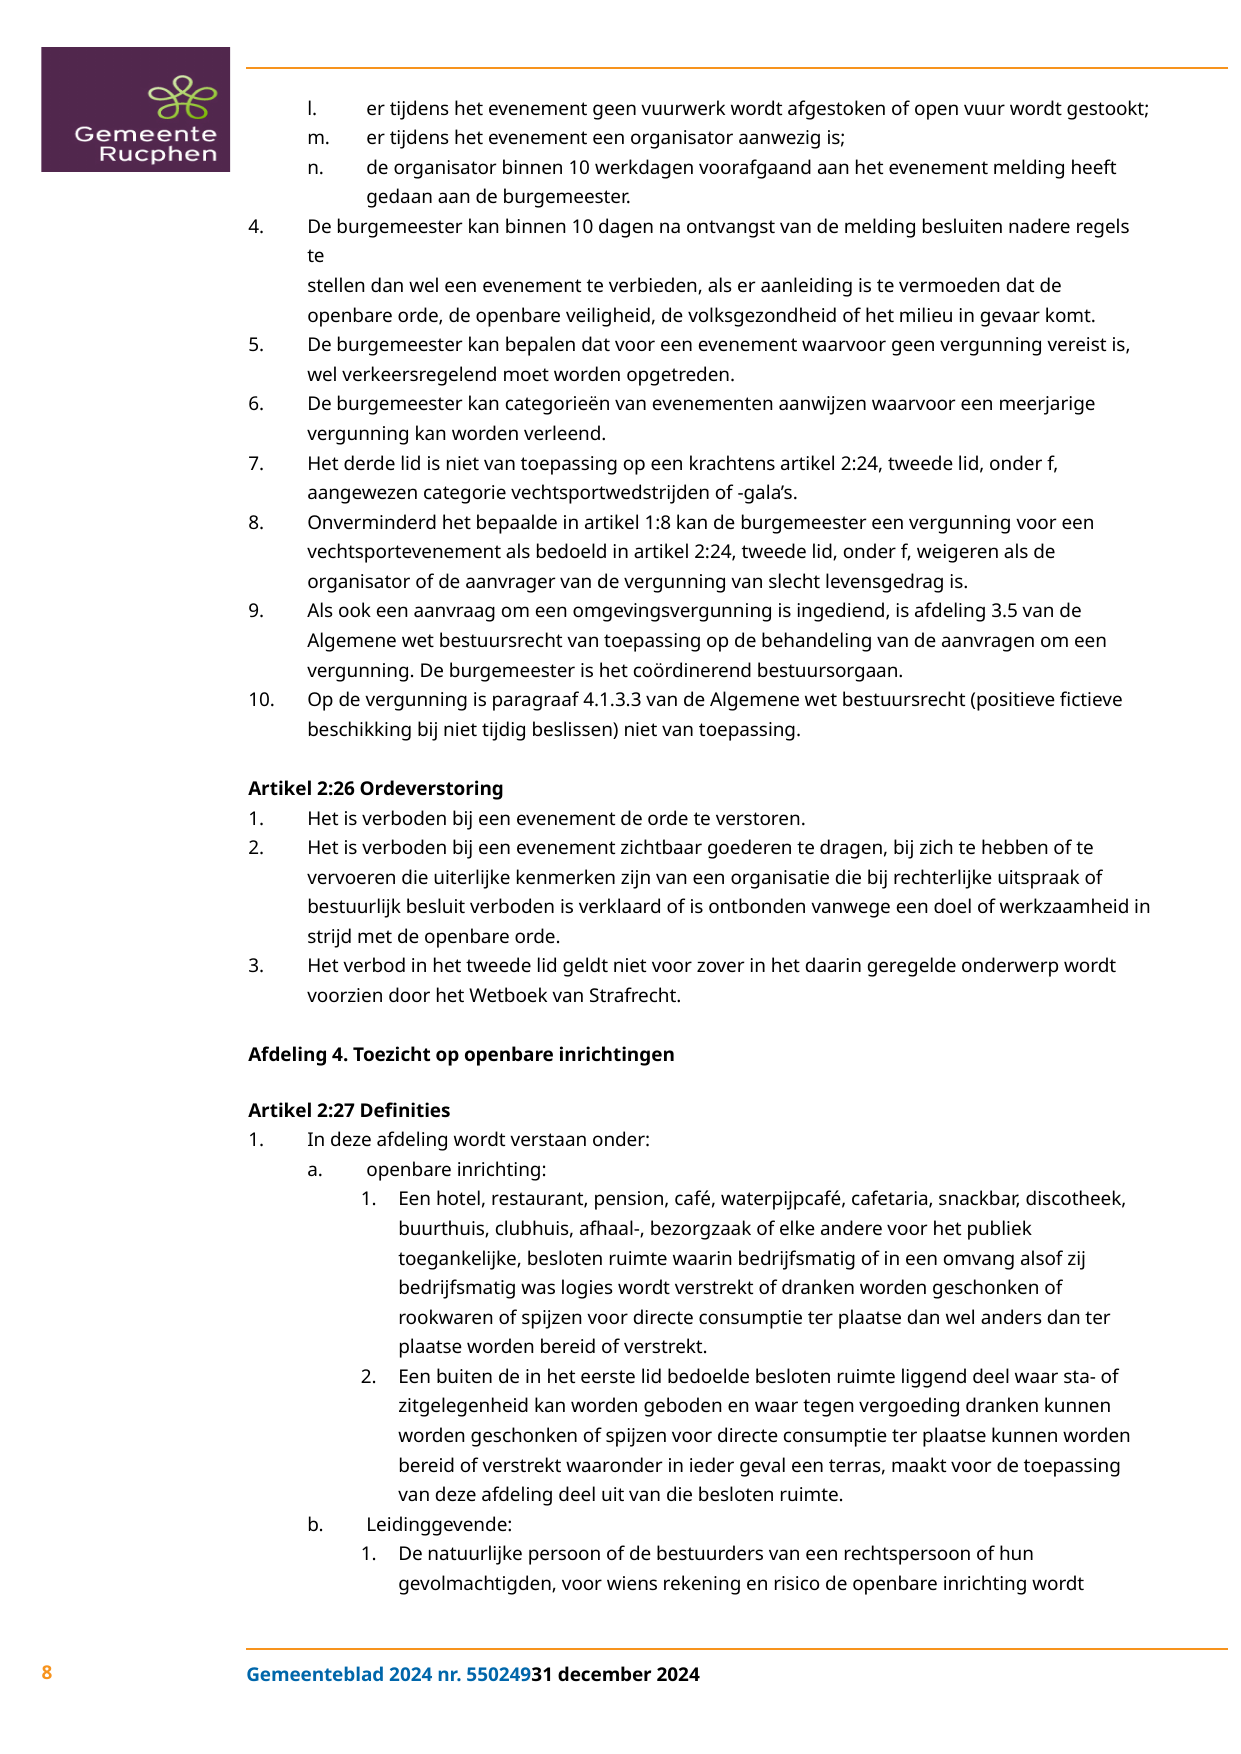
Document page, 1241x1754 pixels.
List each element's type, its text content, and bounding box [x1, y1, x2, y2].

list Onverminderd het bepaalde in artikel 1:8 kan de burgemeester een vergunning voor een vechtsportevenement als bedoeld in artikel 2:24, tweede lid, onder f, weigeren als de organisator of de aanvrager van de vergunning van slecht levensgedrag is. [248, 509, 1152, 594]
list Het verbod in het tweede lid geldt niet voor zover in het daarin geregelde onderwerp wordt voorzien door het Wetboek van Strafrecht. [248, 953, 1152, 1008]
list Leidinggevende: [307, 1511, 1152, 1537]
list In deze afdeling wordt verstaan onder: [248, 1126, 1152, 1152]
list Een hotel, restaurant, pension, café, waterpijpcafé, cafetaria, snackbar, discotheek, buurthuis, clubhuis, afhaal-, bezorgzaak of elke andere voor het publiek toegankelijke, besloten ruimte waarin bedrijfsmatig of in een omvang alsof zij bedrijfsmatig was logies wordt verstrekt of dranken worden geschonken of rookwaren of spijzen voor directe consumptie ter plaatse dan wel anders dan ter plaatse worden bereid of verstrekt. [361, 1186, 1152, 1359]
list De burgemeester kan bepalen dat voor een evenement waarvoor geen vergunning vereist is, wel verkeersregelend moet worden opgetreden. [248, 331, 1152, 387]
list De burgemeester kan binnen 10 dagen na ontvangst van de melding besluiten nadere regels te [248, 213, 1152, 268]
text Artikel 2:27 Definities [248, 1097, 1152, 1122]
list de organisator binnen 10 werkdagen voorafgaand aan het evenement melding heeft gedaan aan de burgemeester. [307, 154, 1152, 209]
list De burgemeester kan categorieën van evenementen aanwijzen waarvoor een meerjarige vergunning kan worden verleend. [248, 391, 1152, 446]
list er tijdens het evenement een organisator aanwezig is; [307, 124, 1152, 150]
list Als ook een aanvraag om een omgevingsvergunning is ingediend, is afdeling 3.5 van de Algemene wet bestuursrecht van toepassing op de behandeling van de aanvragen om een vergunning. De burgemeester is het coördinerend bestuursorgaan. [248, 598, 1152, 683]
list er tijdens het evenement geen vuurwerk wordt afgestoken of open vuur wordt gestookt; [307, 95, 1152, 121]
list Het is verboden bij een evenement de orde te verstoren. [248, 805, 1152, 831]
list Op de vergunning is paragraaf 4.1.3.3 van de Algemene wet bestuursrecht (positieve fictieve beschikking bij niet tijdig beslissen) niet van toepassing. [248, 686, 1152, 742]
text Afdeling 4. Toezicht op openbare inrichtingen [248, 1041, 1152, 1067]
list Het is verboden bij een evenement zichtbaar goederen te dragen, bij zich te hebben of te vervoeren die uiterlijke kenmerken zijn van een organisatie die bij rechterlijke uitspraak of bestuurlijk besluit verboden is verklaard of is ontbonden vanwege een doel of werkzaamheid in strijd met de openbare orde. [248, 834, 1152, 949]
list De natuurlijke persoon of de bestuurders van een rechtspersoon of hun gevolmachtigden, voor wiens rekening en risico de openbare inrichting wordt [361, 1541, 1152, 1596]
text Artikel 2:26 Ordeverstoring [248, 775, 1152, 801]
list Het derde lid is niet van toepassing op een krachtens artikel 2:24, tweede lid, onder f, aangewezen categorie vechtsportwedstrijden of -gala’s. [248, 450, 1152, 505]
picture [41, 47, 231, 172]
list Een buiten de in het eerste lid bedoelde besloten ruimte liggend deel waar sta- of zitgelegenheid kan worden geboden en waar tegen vergoeding dranken kunnen worden geschonken of spijzen voor directe consumptie ter plaatse kunnen worden bereid of verstrekt waaronder in ieder geval een terras, maakt voor de toepassing van deze afdeling deel uit van die besloten ruimte. [361, 1363, 1152, 1507]
list openbare inrichting: [307, 1156, 1152, 1182]
list stellen dan wel een evenement te verbieden, als er aanleiding is te vermoeden dat de openbare orde, de openbare veiligheid, de volksgezondheid of het milieu in gevaar komt. [248, 272, 1152, 328]
